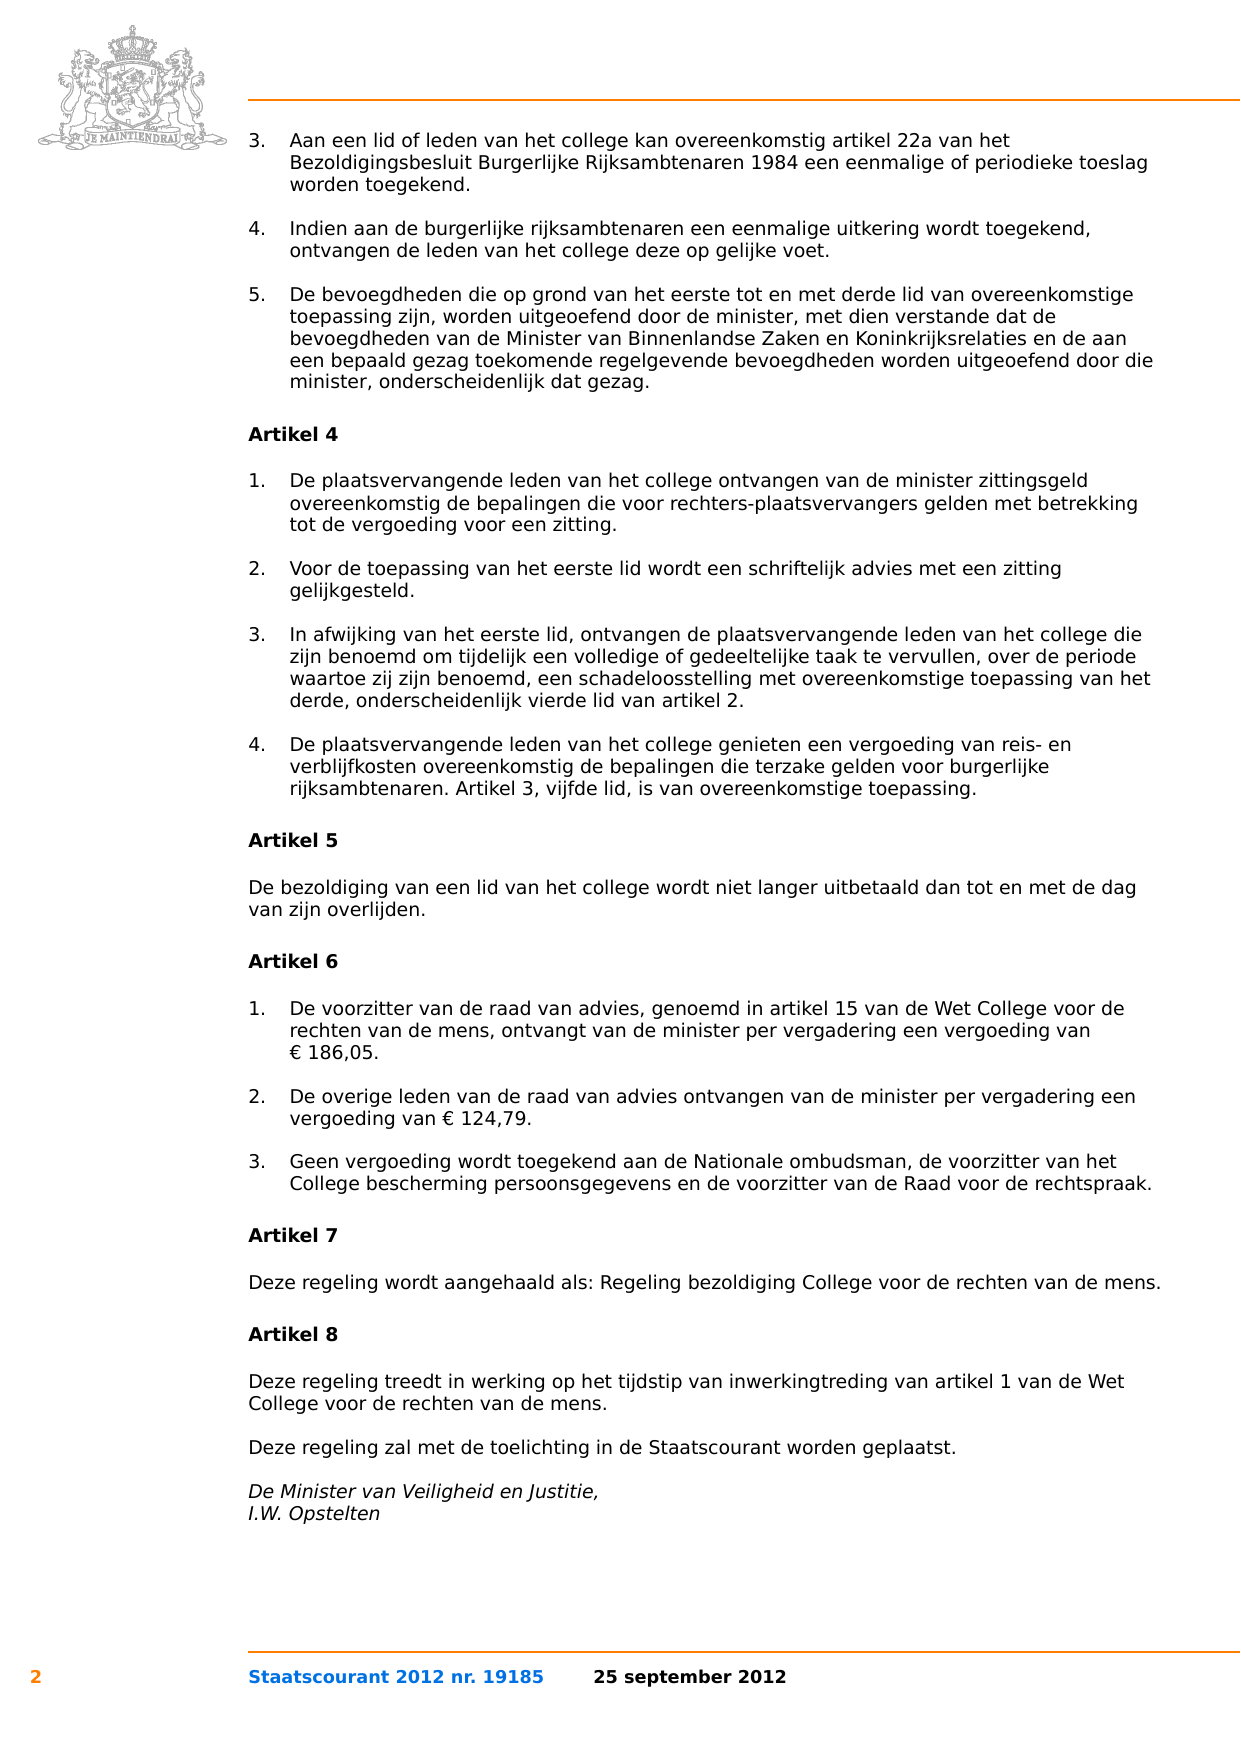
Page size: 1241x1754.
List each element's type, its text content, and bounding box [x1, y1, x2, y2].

subtitle Artikel 5 [248, 830, 1163, 852]
text 1. De plaatsvervangende leden van het college ontvangen van de minister zittingsgeld overeenkomstig de bepalingen die voor rechters-plaatsvervangers gelden met betrekking tot de vergoeding voor een zitting. [248, 470, 1163, 536]
text 1. De voorzitter van de raad van advies, genoemd in artikel 15 van de Wet College voor de rechten van de mens, ontvangt van de minister per vergadering een vergoeding van € 186,05. [248, 998, 1163, 1064]
text 4. Indien aan de burgerlijke rijksambtenaren een eenmalige uitkering wordt toegekend, ontvangen de leden van het college deze op gelijke voet. [248, 218, 1163, 262]
text 2. De overige leden van de raad van advies ontvangen van de minister per vergadering een vergoeding van € 124,79. [248, 1086, 1163, 1129]
text Deze regeling wordt aangehaald als: Regeling bezoldiging College voor de rechten van de mens. [248, 1272, 1163, 1294]
subtitle Artikel 4 [248, 423, 1163, 445]
text 3. Geen vergoeding wordt toegekend aan de Nationale ombudsman, de voorzitter van het College bescherming persoonsgegevens en de voorzitter van de Raad voor de rechtspraak. [248, 1151, 1163, 1195]
text 4. De plaatsvervangende leden van het college genieten een vergoeding van reis- en verblijfkosten overeenkomstig de bepalingen die terzake gelden voor burgerlijke rijksambtenaren. Artikel 3, vijfde lid, is van overeenkomstige toepassing. [248, 734, 1163, 800]
text De bezoldiging van een lid van het college wordt niet langer uitbetaald dan tot en met de dag van zijn overlijden. [248, 877, 1163, 921]
text 3. In afwijking van het eerste lid, ontvangen de plaatsvervangende leden van het college die zijn benoemd om tijdelijk een volledige of gedeeltelijke taak te vervullen, over de periode waartoe zij zijn benoemd, een schadeloosstelling met overeenkomstige toepassing van het derde, onderscheidenlijk vierde lid van artikel 2. [248, 624, 1163, 712]
subtitle Artikel 7 [248, 1225, 1163, 1247]
text 3. Aan een lid of leden van het college kan overeenkomstig artikel 22a van het Bezoldigingsbesluit Burgerlijke Rijksambtenaren 1984 een eenmalige of periodieke toeslag worden toegekend. [248, 130, 1163, 196]
text De Minister van Veiligheid en Justitie, I.W. Opstelten [248, 1481, 1163, 1525]
text 5. De bevoegdheden die op grond van het eerste tot en met derde lid van overeenkomstige toepassing zijn, worden uitgeoefend door de minister, met dien verstande dat de bevoegdheden van de Minister van Binnenlandse Zaken en Koninkrijksrelaties en de aan een bepaald gezag toekomende regelgevende bevoegdheden worden uitgeoefend door die minister, onderscheidenlijk dat gezag. [248, 283, 1163, 393]
text Deze regeling zal met de toelichting in de Staatscourant worden geplaatst. [248, 1437, 1163, 1459]
text 2. Voor de toepassing van het eerste lid wordt een schriftelijk advies met een zitting gelijkgesteld. [248, 558, 1163, 602]
picture [38, 25, 227, 150]
text Deze regeling treedt in werking op het tijdstip van inwerkingtreding van artikel 1 van de Wet College voor de rechten van de mens. [248, 1371, 1163, 1415]
subtitle Artikel 8 [248, 1324, 1163, 1346]
subtitle Artikel 6 [248, 951, 1163, 973]
